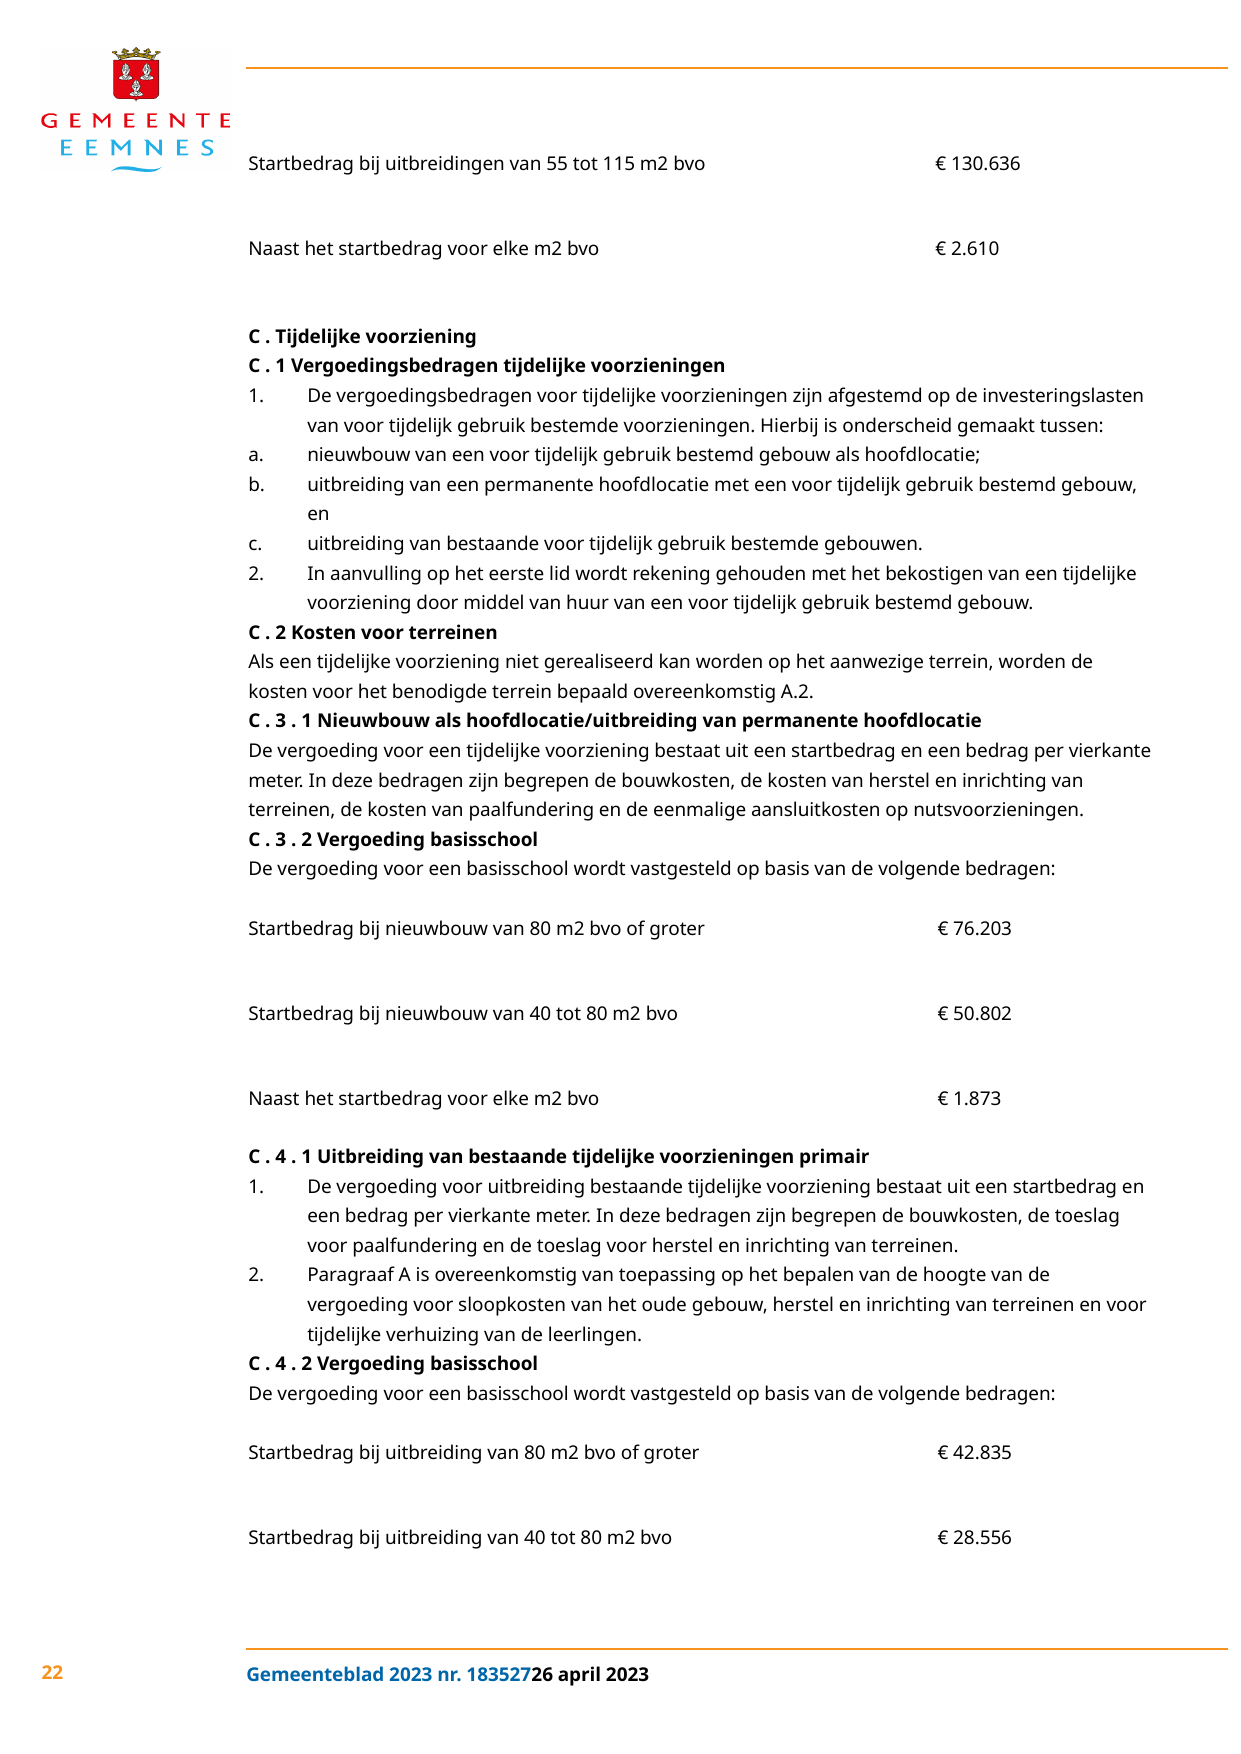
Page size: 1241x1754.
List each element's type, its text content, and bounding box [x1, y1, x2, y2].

list uitbreiding van bestaande voor tijdelijk gebruik bestemde gebouwen. [248, 530, 1152, 556]
table_cell € 28.556 [937, 1495, 1152, 1579]
text C . 3 . 1 Nieuwbouw als hoofdlocatie/uitbreiding van permanente hoofdlocatie [248, 708, 1152, 733]
list De vergoedingsbedragen voor tijdelijke voorzieningen zijn afgestemd op de investeringslasten van voor tijdelijk gebruik bestemde voorzieningen. Hierbij is onderscheid gemaakt tussen: [248, 382, 1152, 438]
text C . 1 Vergoedingsbedragen tijdelijke voorzieningen [248, 353, 1152, 378]
table_cell [937, 1579, 1152, 1605]
table_cell € 130.636 [935, 121, 1152, 205]
text C . 4 . 2 Vergoeding basisschool [248, 1350, 1152, 1376]
list De vergoeding voor uitbreiding bestaande tijdelijke voorziening bestaat uit een startbedrag en een bedrag per vierkante meter. In deze bedragen zijn begrepen de bouwkosten, de toeslag voor paalfundering en de toeslag voor herstel en inrichting van terreinen. [248, 1173, 1152, 1258]
text De vergoeding voor een tijdelijke voorziening bestaat uit een startbedrag en een bedrag per vierkante meter. In deze bedragen zijn begrepen de bouwkosten, de kosten van herstel en inrichting van terreinen, de kosten van paalfundering en de eenmalige aansluitkosten op nutsvoorzieningen. [248, 737, 1152, 822]
text C . 3 . 2 Vergoeding basisschool [248, 826, 1152, 852]
list In aanvulling op het eerste lid wordt rekening gehouden met het bekostigen van een tijdelijke voorziening door middel van huur van een voor tijdelijk gebruik bestemd gebouw. [248, 560, 1152, 615]
table_cell Startbedrag bij nieuwbouw van 40 tot 80 m2 bvo [248, 970, 937, 1055]
list nieuwbouw van een voor tijdelijk gebruik bestemd gebouw als hoofdlocatie; [248, 441, 1152, 467]
text Als een tijdelijke voorziening niet gerealiseerd kan worden op het aanwezige terrein, worden de kosten voor het benodigde terrein bepaald overeenkomstig A.2. [248, 648, 1152, 704]
table_cell Startbedrag bij uitbreiding van 40 tot 80 m2 bvo [248, 1495, 937, 1579]
text De vergoeding voor een basisschool wordt vastgesteld op basis van de volgende bedragen: [248, 856, 1152, 881]
table_cell [248, 1579, 937, 1605]
table_header Startbedrag bij uitbreiding van 80 m2 bvo of groter [248, 1410, 937, 1494]
list Paragraaf A is overeenkomstig van toepassing op het bepalen van de hoogte van de vergoeding voor sloopkosten van het oude gebouw, herstel en inrichting van terreinen en voor tijdelijke verhuizing van de leerlingen. [248, 1262, 1152, 1346]
picture [41, 47, 231, 172]
table_cell Naast het startbedrag voor elke m2 bvo [248, 205, 935, 290]
text C . 2 Kosten voor terreinen [248, 619, 1152, 645]
table_header [935, 95, 1152, 121]
table_cell € 1.873 [937, 1055, 1152, 1140]
table_header Startbedrag bij nieuwbouw van 80 m2 bvo of groter [248, 885, 937, 970]
text De vergoeding voor een basisschool wordt vastgesteld op basis van de volgende bedragen: [248, 1380, 1152, 1406]
table_cell Startbedrag bij uitbreidingen van 55 tot 115 m2 bvo [248, 121, 935, 205]
text C . Tijdelijke voorziening [248, 323, 1152, 349]
table_header € 42.835 [937, 1410, 1152, 1494]
table_cell € 2.610 [935, 205, 1152, 290]
list uitbreiding van een permanente hoofdlocatie met een voor tijdelijk gebruik bestemd gebouw, en [248, 471, 1152, 526]
table_header [248, 95, 935, 121]
table_cell Naast het startbedrag voor elke m2 bvo [248, 1055, 937, 1140]
text C . 4 . 1 Uitbreiding van bestaande tijdelijke voorzieningen primair [248, 1143, 1152, 1169]
table_header € 76.203 [937, 885, 1152, 970]
table_cell € 50.802 [937, 970, 1152, 1055]
